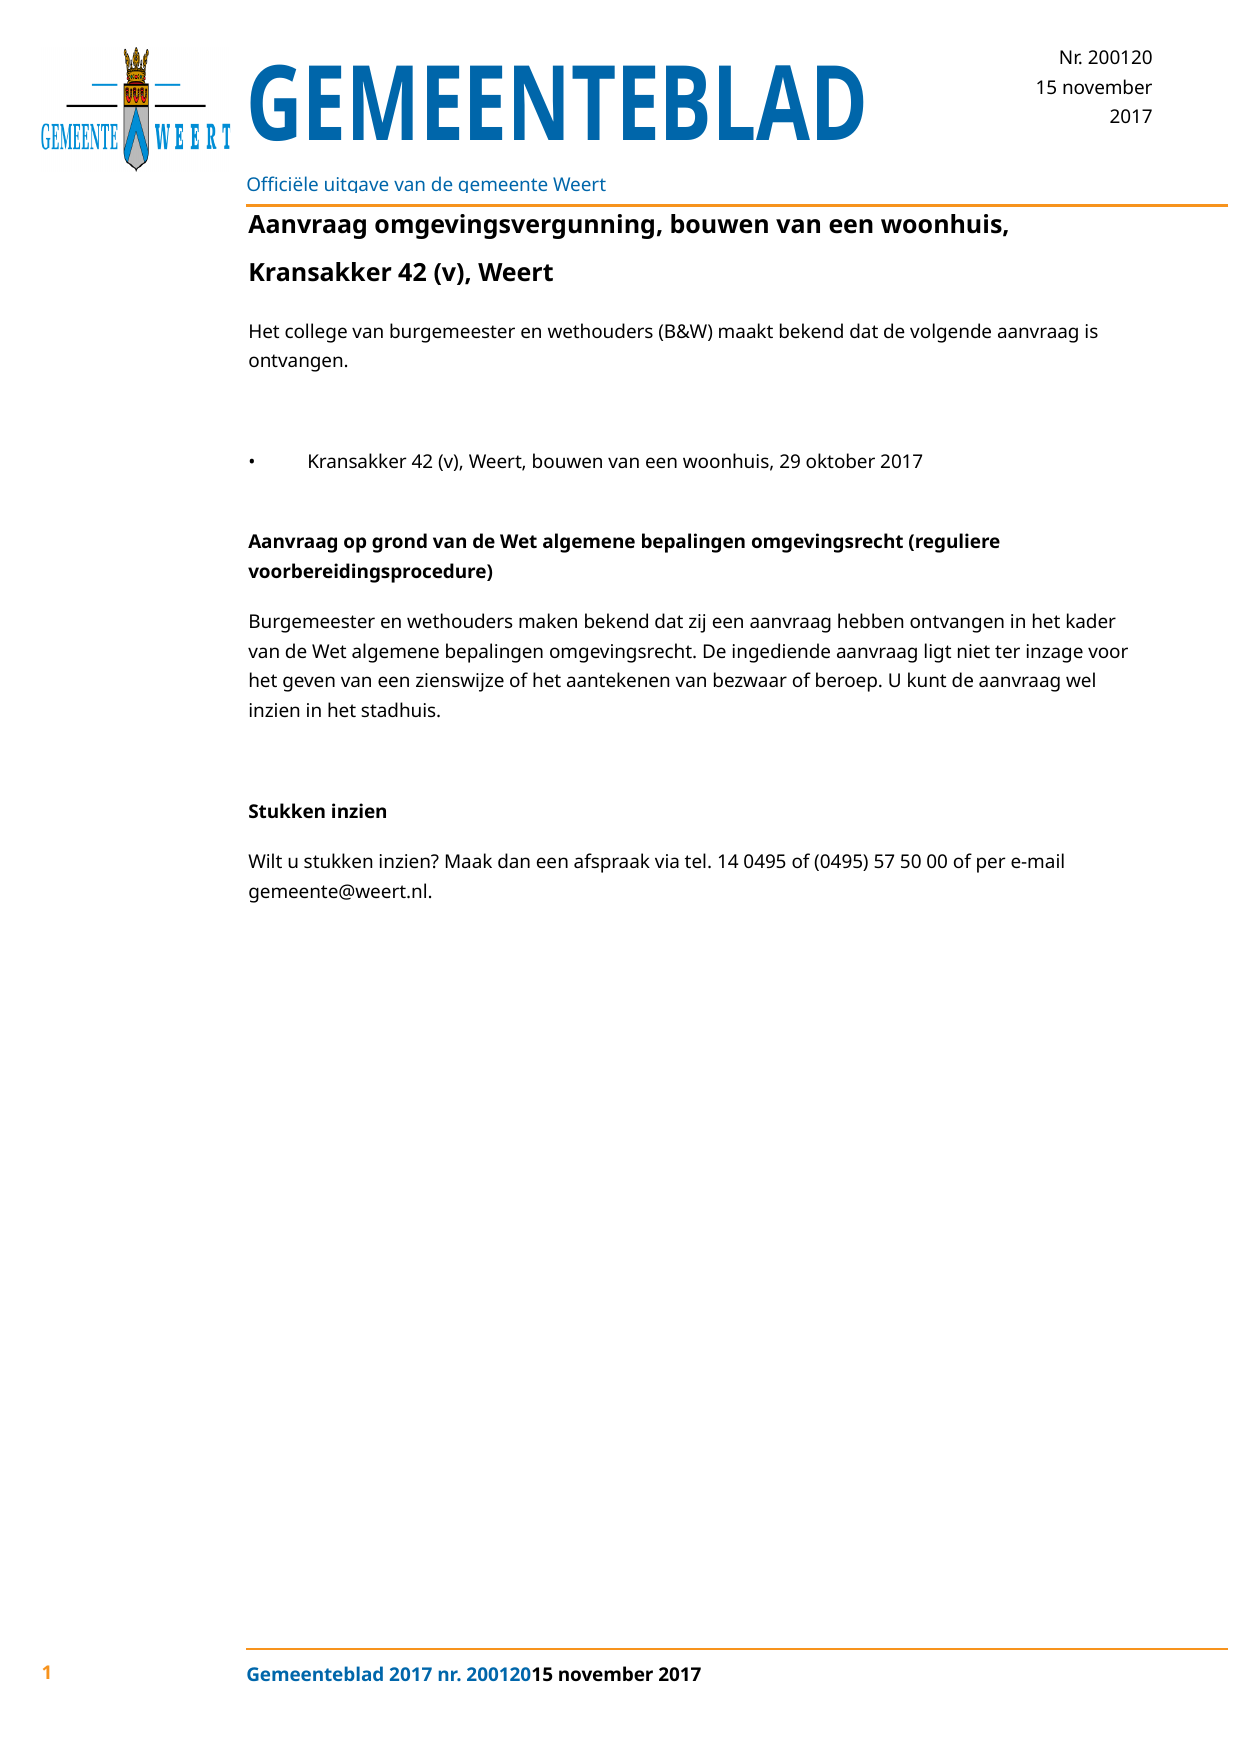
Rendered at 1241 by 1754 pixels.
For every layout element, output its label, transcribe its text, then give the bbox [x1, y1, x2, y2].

text Stukken inzien [248, 798, 1152, 824]
text Aanvraag omgevingsvergunning, bouwen van een woonhuis, Kransakker 42 (v), Weert [248, 207, 1152, 288]
text Aanvraag op grond van de Wet algemene bepalingen omgevingsrecht (reguliere voorbereidingsprocedure) [248, 528, 1152, 584]
text Wilt u stukken inzien? Maak dan een afspraak via tel. 14 0495 of (0495) 57 50 00 of per e-mail gemeente@weert.nl. [248, 848, 1152, 904]
list Kransakker 42 (v), Weert, bouwen van een woonhuis, 29 oktober 2017 [248, 448, 1152, 474]
picture [41, 47, 231, 172]
text Burgemeester en wethouders maken bekend dat zij een aanvraag hebben ontvangen in het kader van de Wet algemene bepalingen omgevingsrecht. De ingediende aanvraag ligt niet ter inzage voor het geven van een zienswijze of het aantekenen van bezwaar of beroep. U kunt de aanvraag wel inzien in het stadhuis. [248, 608, 1152, 723]
text Het college van burgemeester en wethouders (B&W) maakt bekend dat de volgende aanvraag is ontvangen. [248, 318, 1152, 373]
